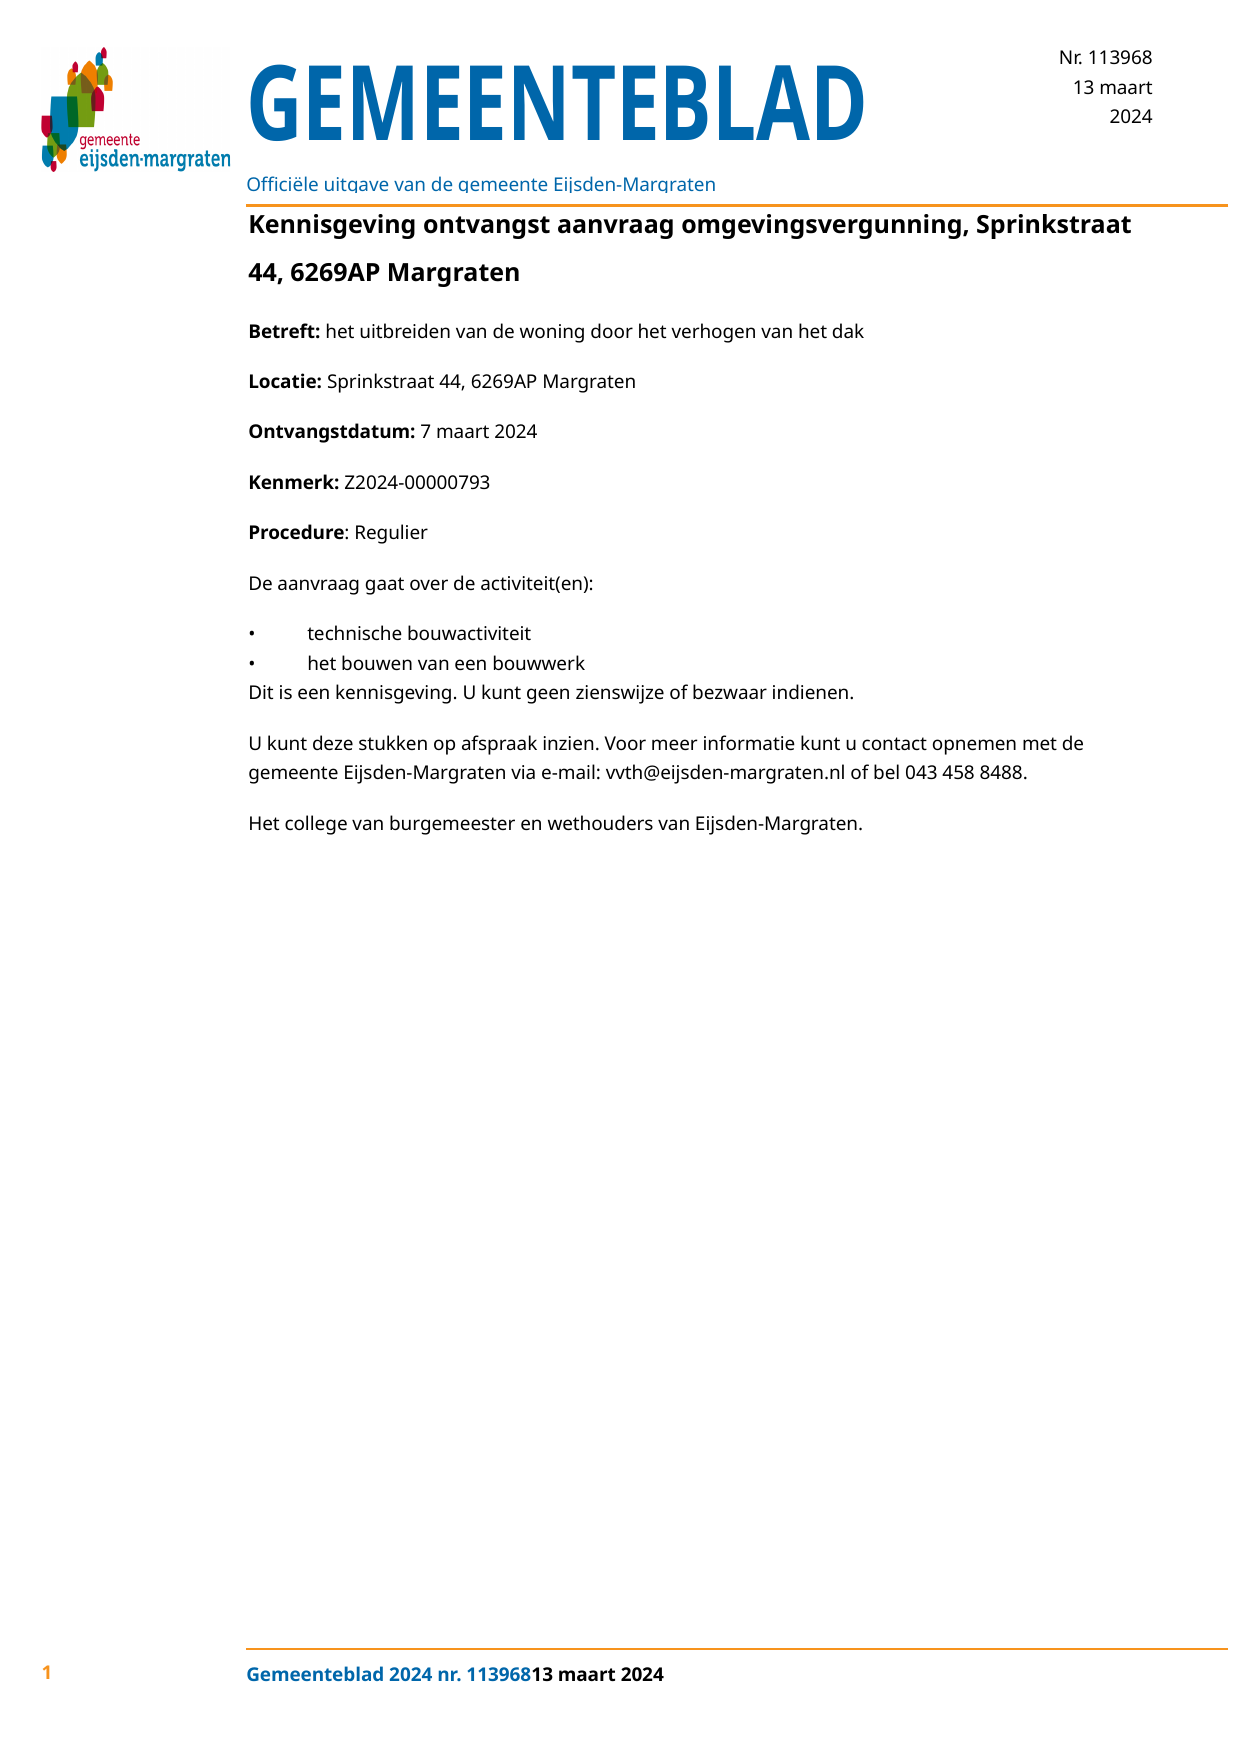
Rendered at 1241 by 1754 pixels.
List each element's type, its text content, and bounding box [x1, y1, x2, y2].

text Kennisgeving ontvangst aanvraag omgevingsvergunning, Sprinkstraat 44, 6269AP Margraten [248, 207, 1152, 288]
text Betreft: het uitbreiden van de woning door het verhogen van het dak [248, 318, 1152, 344]
list het bouwen van een bouwwerk [248, 650, 1152, 676]
list technische bouwactiviteit [248, 620, 1152, 646]
text U kunt deze stukken op afspraak inzien. Voor meer informatie kunt u contact opnemen met de gemeente Eijsden-Margraten via e-mail: vvth@eijsden-margraten.nl of bel 043 458 8488. [248, 730, 1152, 785]
text Locatie: Sprinkstraat 44, 6269AP Margraten [248, 368, 1152, 394]
text Kenmerk: Z2024-00000793 [248, 469, 1152, 495]
text De aanvraag gaat over de activiteit(en): [248, 570, 1152, 596]
text Ontvangstdatum: 7 maart 2024 [248, 419, 1152, 444]
text Procedure: Regulier [248, 519, 1152, 545]
text Dit is een kennisgeving. U kunt geen zienswijze of bezwaar indienen. [248, 679, 1152, 705]
picture [41, 47, 231, 172]
text Het college van burgemeester en wethouders van Eijsden-Margraten. [248, 810, 1152, 836]
